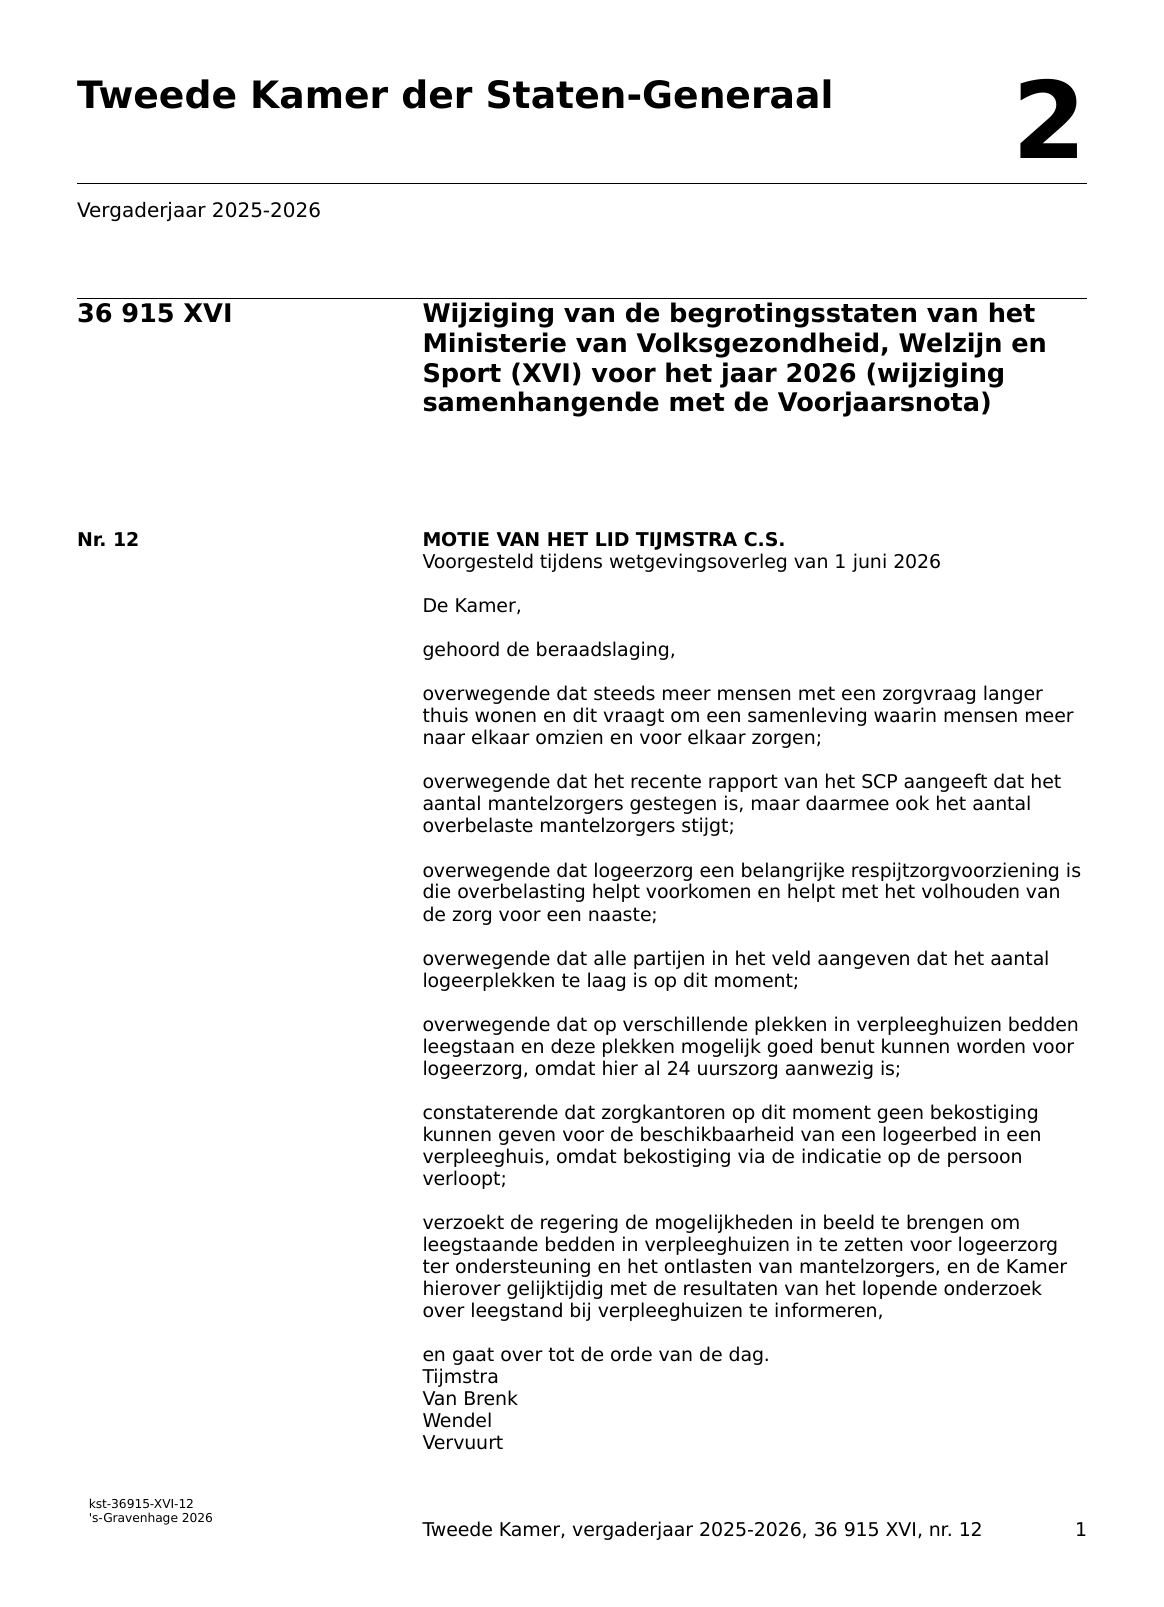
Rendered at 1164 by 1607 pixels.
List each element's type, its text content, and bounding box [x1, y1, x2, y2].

table_header Tweede Kamer der Staten-Generaal [77, 59, 886, 183]
text gehoord de beraadslaging, [422, 639, 1087, 661]
text Voorgesteld tijdens wetgevingsoverleg van 1 juni 2026 [422, 551, 1087, 573]
text Vervuurt [422, 1432, 1087, 1454]
subtitle Nr. 12 MOTIE VAN HET LID TIJMSTRA C.S. [77, 529, 1087, 551]
text overwegende dat steeds meer mensen met een zorgvraag langer thuis wonen en dit vraagt om een samenleving waarin mensen meer naar elkaar omzien en voor elkaar zorgen; [422, 683, 1087, 749]
table_cell Vergaderjaar 2025-2026 [77, 184, 1087, 298]
text overwegende dat logeerzorg een belangrijke respijtzorgvoorziening is die overbelasting helpt voorkomen en helpt met het volhouden van de zorg voor een naaste; [422, 859, 1087, 925]
text constaterende dat zorgkantoren op dit moment geen bekostiging kunnen geven voor de beschikbaarheid van een logeerbed in een verpleeghuis, omdat bekostiging via de indicatie op de persoon verloopt; [422, 1102, 1087, 1190]
text Wendel [422, 1410, 1087, 1432]
text overwegende dat alle partijen in het veld aangeven dat het aantal logeerplekken te laag is op dit moment; [422, 948, 1087, 992]
subtitle 36 915 XVI Wijziging van de begrotingsstaten van het Ministerie van Volksgezondheid, Welzijn en Sport (XVI) voor het jaar 2026 (wijziging samenhangende met de Voorjaarsnota) [77, 299, 1087, 418]
text verzoekt de regering de mogelijkheden in beeld te brengen om leegstaande bedden in verpleeghuizen in te zetten voor logeerzorg ter ondersteuning en het ontlasten van mantelzorgers, en de Kamer hierover gelijktijdig met de resultaten van het lopende onderzoek over leegstand bij verpleeghuizen te informeren, [422, 1212, 1087, 1322]
text overwegende dat op verschillende plekken in verpleeghuizen bedden leegstaan en deze plekken mogelijk goed benut kunnen worden voor logeerzorg, omdat hier al 24 uurszorg aanwezig is; [422, 1014, 1087, 1080]
text overwegende dat het recente rapport van het SCP aangeeft dat het aantal mantelzorgers gestegen is, maar daarmee ook het aantal overbelaste mantelzorgers stijgt; [422, 771, 1087, 837]
text 's-Gravenhage 2026 [88, 1511, 323, 1525]
text Tijmstra [422, 1366, 1087, 1388]
text en gaat over tot de orde van de dag. [422, 1344, 1087, 1366]
text kst-36915-XVI-12 [88, 1497, 323, 1511]
table_header 2 [886, 59, 1087, 183]
text Van Brenk [422, 1388, 1087, 1410]
text De Kamer, [422, 595, 1087, 617]
